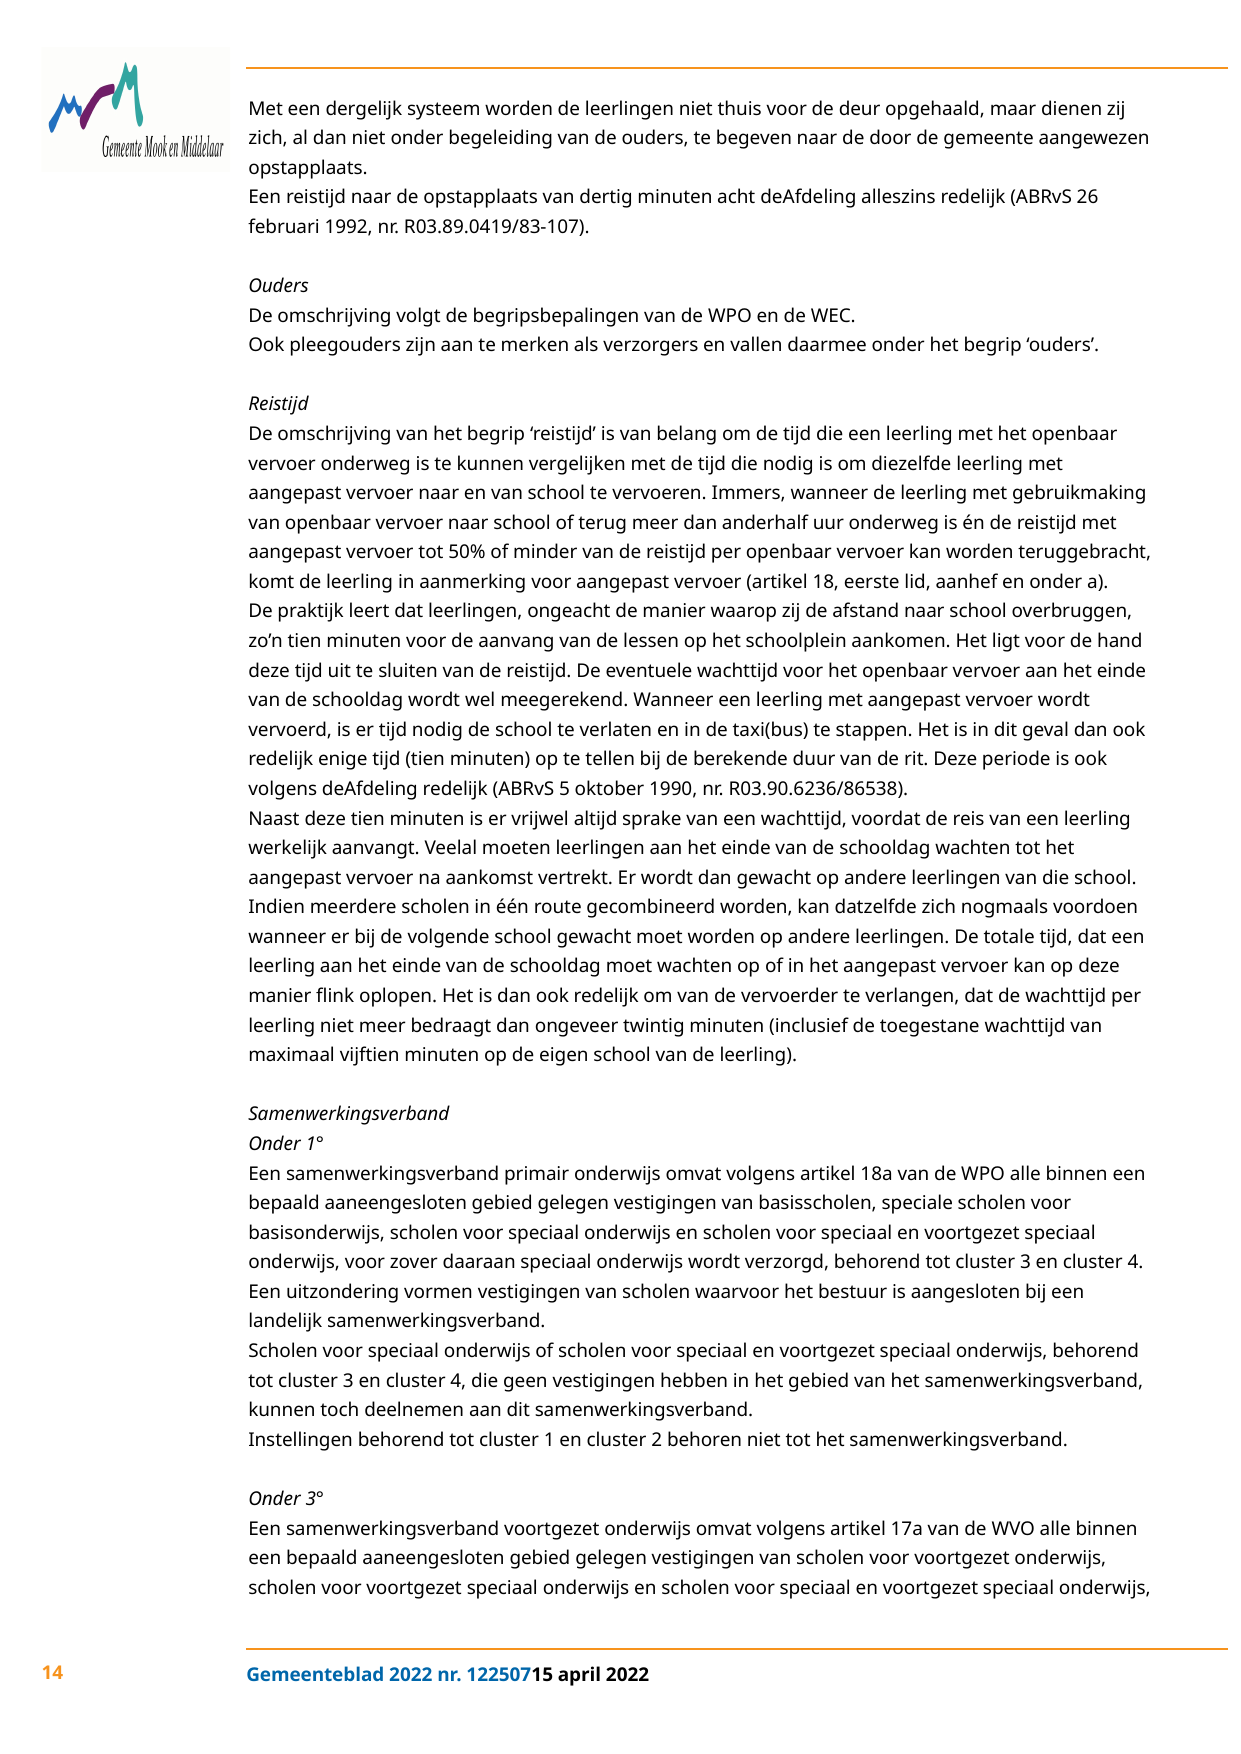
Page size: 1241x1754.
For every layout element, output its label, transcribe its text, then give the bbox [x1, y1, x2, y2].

text Reistijd [248, 391, 1152, 416]
text De praktijk leert dat leerlingen, ongeacht de manier waarop zij de afstand naar school overbruggen, zo’n tien minuten voor de aanvang van de lessen op het schoolplein aankomen. Het ligt voor de hand deze tijd uit te sluiten van de reistijd. De eventuele wachttijd voor het openbaar vervoer aan het einde van de schooldag wordt wel meegerekend. Wanneer een leerling met aangepast vervoer wordt vervoerd, is er tijd nodig de school te verlaten en in de taxi(bus) te stappen. Het is in dit geval dan ook redelijk enige tijd (tien minuten) op te tellen bij de berekende duur van de rit. Deze periode is ook volgens deAfdeling redelijk (ABRvS 5 oktober 1990, nr. R03.90.6236/86538). [248, 598, 1152, 801]
text De omschrijving volgt de begripsbepalingen van de WPO en de WEC. [248, 302, 1152, 328]
text Met een dergelijk systeem worden de leerlingen niet thuis voor de deur opgehaald, maar dienen zij zich, al dan niet onder begeleiding van de ouders, te begeven naar de door de gemeente aangewezen opstapplaats. [248, 95, 1152, 180]
text Een reistijd naar de opstapplaats van dertig minuten acht deAfdeling alleszins redelijk (ABRvS 26 februari 1992, nr. R03.89.0419/83-107). [248, 183, 1152, 239]
picture [41, 47, 231, 172]
text Een samenwerkingsverband voortgezet onderwijs omvat volgens artikel 17a van de WVO alle binnen een bepaald aaneengesloten gebied gelegen vestigingen van scholen voor voortgezet onderwijs, scholen voor voortgezet speciaal onderwijs en scholen voor speciaal en voortgezet speciaal onderwijs, [248, 1515, 1152, 1600]
text Ook pleegouders zijn aan te merken als verzorgers en vallen daarmee onder het begrip ‘ouders’. [248, 331, 1152, 357]
text Samenwerkingsverband [248, 1101, 1152, 1126]
text Ouders [248, 272, 1152, 298]
text Onder 3° [248, 1485, 1152, 1511]
text Naast deze tien minuten is er vrijwel altijd sprake van een wachttijd, voordat de reis van een leerling werkelijk aanvangt. Veelal moeten leerlingen aan het einde van de schooldag wachten tot het aangepast vervoer na aankomst vertrekt. Er wordt dan gewacht op andere leerlingen van die school. Indien meerdere scholen in één route gecombineerd worden, kan datzelfde zich nogmaals voordoen wanneer er bij de volgende school gewacht moet worden op andere leerlingen. De totale tijd, dat een leerling aan het einde van de schooldag moet wachten op of in het aangepast vervoer kan op deze manier flink oplopen. Het is dan ook redelijk om van de vervoerder te verlangen, dat de wachttijd per leerling niet meer bedraagt dan ongeveer twintig minuten (inclusief de toegestane wachttijd van maximaal vijftien minuten op de eigen school van de leerling). [248, 805, 1152, 1067]
text Een samenwerkingsverband primair onderwijs omvat volgens artikel 18a van de WPO alle binnen een bepaald aaneengesloten gebied gelegen vestigingen van basisscholen, speciale scholen voor basisonderwijs, scholen voor speciaal onderwijs en scholen voor speciaal en voortgezet speciaal onderwijs, voor zover daaraan speciaal onderwijs wordt verzorgd, behorend tot cluster 3 en cluster 4. Een uitzondering vormen vestigingen van scholen waarvoor het bestuur is aangesloten bij een landelijk samenwerkingsverband. [248, 1160, 1152, 1333]
text Scholen voor speciaal onderwijs of scholen voor speciaal en voortgezet speciaal onderwijs, behorend tot cluster 3 en cluster 4, die geen vestigingen hebben in het gebied van het samenwerkingsverband, kunnen toch deelnemen aan dit samenwerkingsverband. [248, 1337, 1152, 1422]
text Onder 1° [248, 1130, 1152, 1156]
text De omschrijving van het begrip ‘reistijd’ is van belang om de tijd die een leerling met het openbaar vervoer onderweg is te kunnen vergelijken met de tijd die nodig is om diezelfde leerling met aangepast vervoer naar en van school te vervoeren. Immers, wanneer de leerling met gebruikmaking van openbaar vervoer naar school of terug meer dan anderhalf uur onderweg is én de reistijd met aangepast vervoer tot 50% of minder van de reistijd per openbaar vervoer kan worden teruggebracht, komt de leerling in aanmerking voor aangepast vervoer (artikel 18, eerste lid, aanhef en onder a). [248, 420, 1152, 594]
text Instellingen behorend tot cluster 1 en cluster 2 behoren niet tot het samenwerkingsverband. [248, 1426, 1152, 1452]
